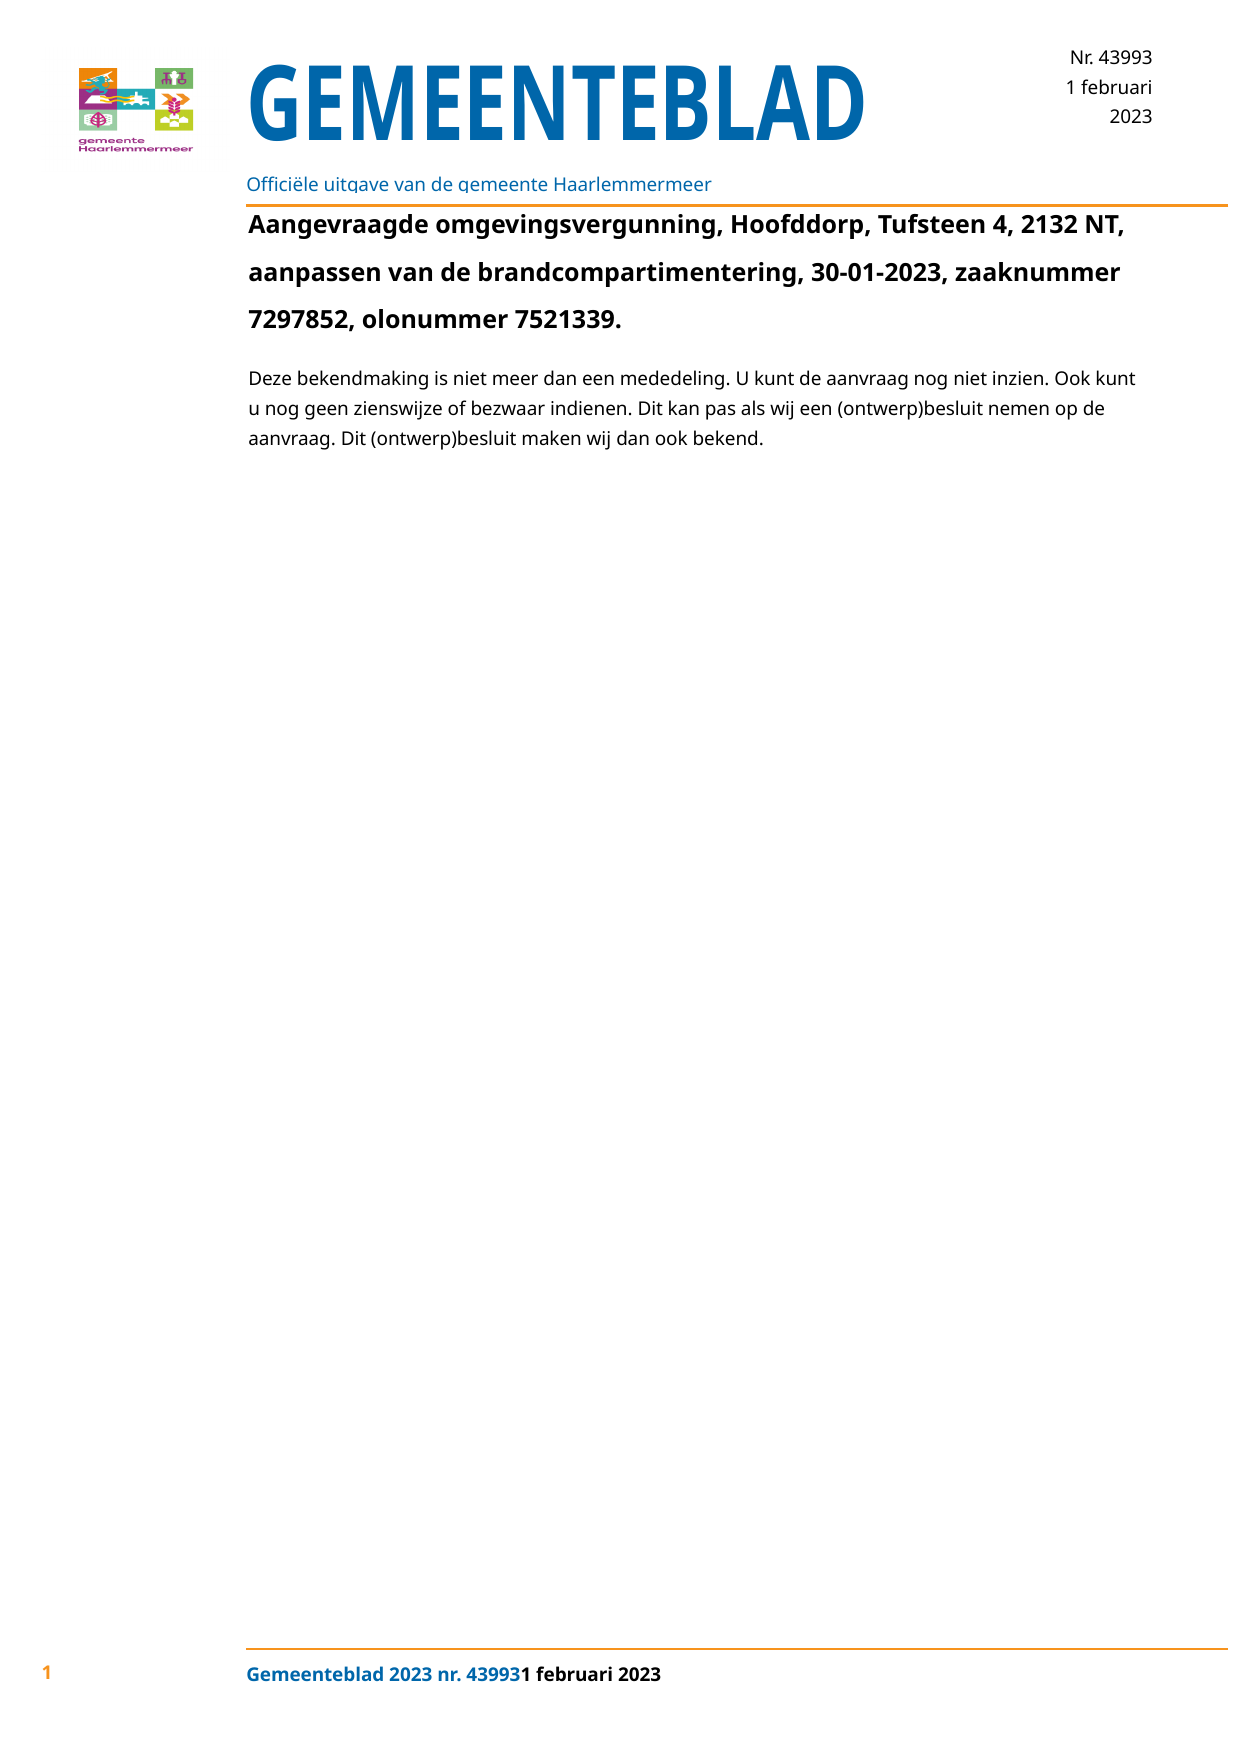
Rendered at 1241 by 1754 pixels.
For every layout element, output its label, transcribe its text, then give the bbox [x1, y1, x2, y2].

text Deze bekendmaking is niet meer dan een mededeling. U kunt de aanvraag nog niet inzien. Ook kunt u nog geen zienswijze of bezwaar indienen. Dit kan pas als wij een (ontwerp)besluit nemen op de aanvraag. Dit (ontwerp)besluit maken wij dan ook bekend. [248, 366, 1152, 450]
picture [41, 47, 231, 172]
text Aangevraagde omgevingsvergunning, Hoofddorp, Tufsteen 4, 2132 NT, aanpassen van de brandcompartimentering, 30-01-2023, zaaknummer 7297852, olonummer 7521339. [248, 207, 1152, 336]
